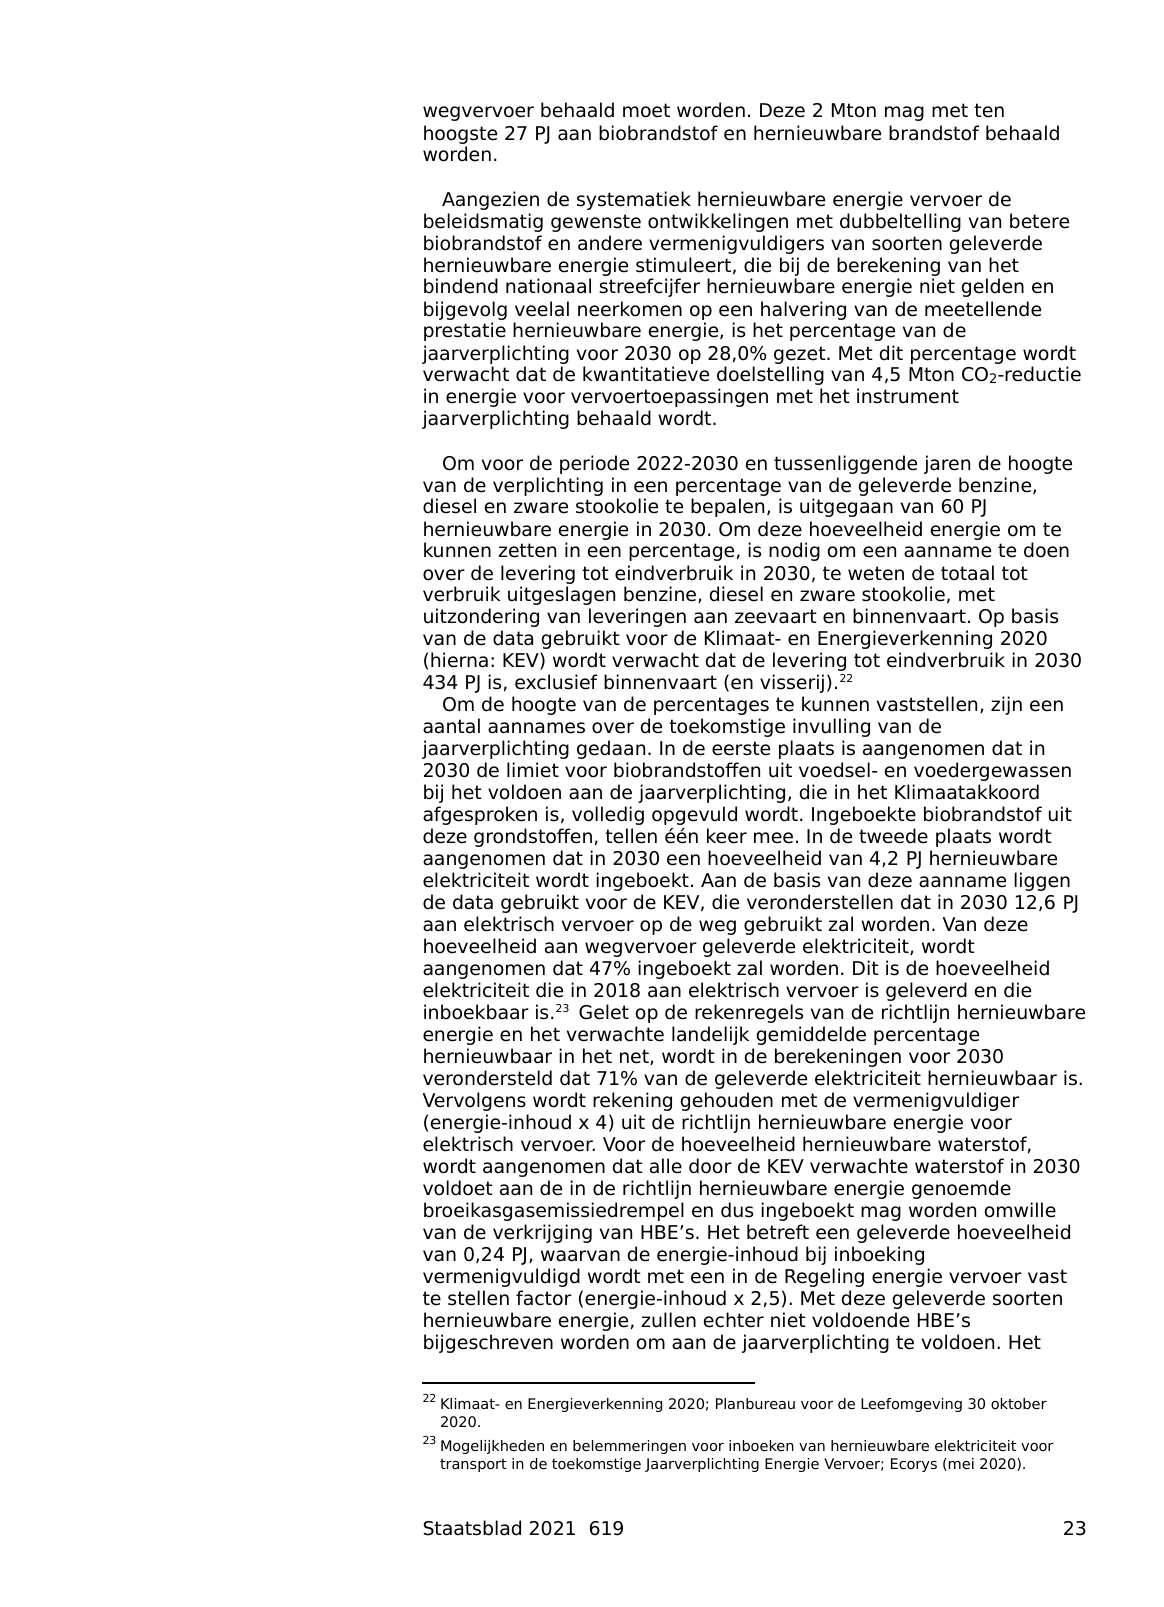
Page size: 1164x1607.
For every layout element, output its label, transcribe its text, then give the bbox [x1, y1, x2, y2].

text wegvervoer behaald moet worden. Deze 2 Mton mag met ten hoogste 27 PJ aan biobrandstof en hernieuwbare brandstof behaald worden. [422, 100, 1087, 166]
text Om de hoogte van de percentages te kunnen vaststellen, zijn een aantal aannames over de toekomstige invulling van de jaarverplichting gedaan. In de eerste plaats is aangenomen dat in 2030 de limiet voor biobrandstoffen uit voedsel- en voedergewassen bij het voldoen aan de jaarverplichting, die in het Klimaatakkoord afgesproken is, volledig opgevuld wordt. Ingeboekte biobrandstof uit deze grondstoffen, tellen één keer mee. In de tweede plaats wordt aangenomen dat in 2030 een hoeveelheid van 4,2 PJ hernieuwbare elektriciteit wordt ingeboekt. Aan de basis van deze aanname liggen de data gebruikt voor de KEV, die veronderstellen dat in 2030 12,6 PJ aan elektrisch vervoer op de weg gebruikt zal worden. Van deze hoeveelheid aan wegvervoer geleverde elektriciteit, wordt aangenomen dat 47% ingeboekt zal worden. Dit is de hoeveelheid elektriciteit die in 2018 aan elektrisch vervoer is geleverd en die inboekbaar is. Gelet op de rekenregels van de richtlijn hernieuwbare energie en het verwachte landelijk gemiddelde percentage hernieuwbaar in het net, wordt in de berekeningen voor 2030 verondersteld dat 71% van de geleverde elektriciteit hernieuwbaar is. Vervolgens wordt rekening gehouden met de vermenigvuldiger (energie-inhoud x 4) uit de richtlijn hernieuwbare energie voor elektrisch vervoer. Voor de hoeveelheid hernieuwbare waterstof, wordt aangenomen dat alle door de KEV verwachte waterstof in 2030 voldoet aan de in de richtlijn hernieuwbare energie genoemde broeikasgasemissiedrempel en dus ingeboekt mag worden omwille van de verkrijging van HBE’s. Het betreft een geleverde hoeveelheid van 0,24 PJ, waarvan de energie-inhoud bij inboeking vermenigvuldigd wordt met een in de Regeling energie vervoer vast te stellen factor (energie-inhoud x 2,5). Met deze geleverde soorten hernieuwbare energie, zullen echter niet voldoende HBE’s bijgeschreven worden om aan de jaarverplichting te voldoen. Het [422, 694, 1087, 1354]
text Aangezien de systematiek hernieuwbare energie vervoer de beleidsmatig gewenste ontwikkelingen met dubbeltelling van betere biobrandstof en andere vermenigvuldigers van soorten geleverde hernieuwbare energie stimuleert, die bij de berekening van het bindend nationaal streefcijfer hernieuwbare energie niet gelden en bijgevolg veelal neerkomen op een halvering van de meetellende prestatie hernieuwbare energie, is het percentage van de jaarverplichting voor 2030 op 28,0% gezet. Met dit percentage wordt verwacht dat de kwantitatieve doelstelling van 4,5 Mton CO2-reductie in energie voor vervoertoepassingen met het instrument jaarverplichting behaald wordt. [422, 188, 1087, 430]
text Mogelijkheden en belemmeringen voor inboeken van hernieuwbare elektriciteit voor transport in de toekomstige Jaarverplichting Energie Vervoer; Ecorys (mei 2020). [422, 1434, 1087, 1473]
text Klimaat- en Energieverkenning 2020; Planbureau voor de Leefomgeving 30 oktober 2020. [422, 1392, 1087, 1431]
text Om voor de periode 2022-2030 en tussenliggende jaren de hoogte van de verplichting in een percentage van de geleverde benzine, diesel en zware stookolie te bepalen, is uitgegaan van 60 PJ hernieuwbare energie in 2030. Om deze hoeveelheid energie om te kunnen zetten in een percentage, is nodig om een aanname te doen over de levering tot eindverbruik in 2030, te weten de totaal tot verbruik uitgeslagen benzine, diesel en zware stookolie, met uitzondering van leveringen aan zeevaart en binnenvaart. Op basis van de data gebruikt voor de Klimaat- en Energieverkenning 2020 (hierna: KEV) wordt verwacht dat de levering tot eindverbruik in 2030 434 PJ is, exclusief binnenvaart (en visserij). [422, 452, 1087, 694]
